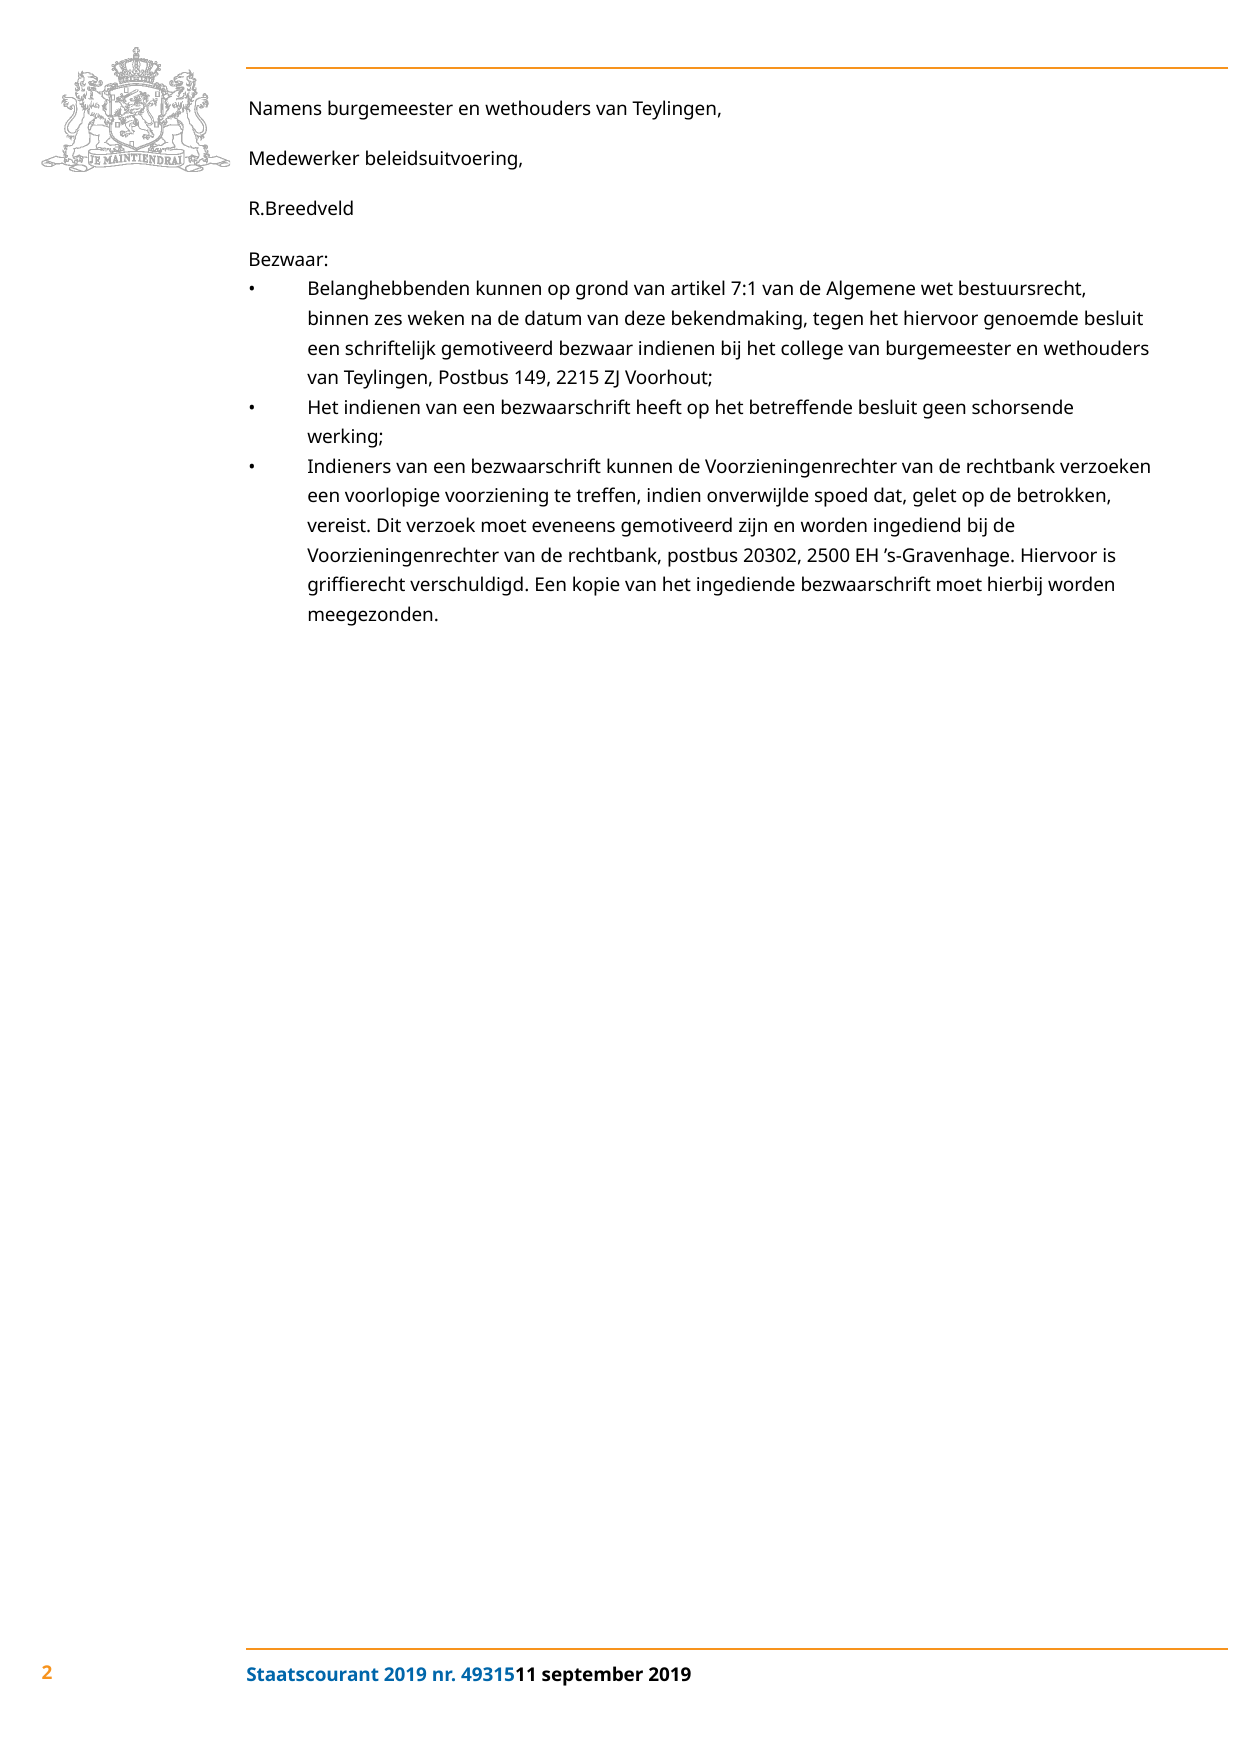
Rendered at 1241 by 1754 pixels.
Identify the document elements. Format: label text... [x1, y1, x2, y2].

text Bezwaar: [248, 246, 1152, 272]
text Medewerker beleidsuitvoering, [248, 145, 1152, 171]
picture [41, 47, 231, 172]
list Belanghebbenden kunnen op grond van artikel 7:1 van de Algemene wet bestuursrecht, binnen zes weken na de datum van deze bekendmaking, tegen het hiervoor genoemde besluit een schriftelijk gemotiveerd bezwaar indienen bij het college van burgemeester en wethouders van Teylingen, Postbus 149, 2215 ZJ Voorhout; [248, 276, 1152, 390]
text Namens burgemeester en wethouders van Teylingen, [248, 95, 1152, 121]
text R.Breedveld [248, 196, 1152, 221]
list Indieners van een bezwaarschrift kunnen de Voorzieningenrechter van de rechtbank verzoeken een voorlopige voorziening te treffen, indien onverwijlde spoed dat, gelet op de betrokken, vereist. Dit verzoek moet eveneens gemotiveerd zijn en worden ingediend bij de Voorzieningenrechter van de rechtbank, postbus 20302, 2500 EH ’s-Gravenhage. Hiervoor is griffierecht verschuldigd. Een kopie van het ingediende bezwaarschrift moet hierbij worden meegezonden. [248, 453, 1152, 627]
list Het indienen van een bezwaarschrift heeft op het betreffende besluit geen schorsende werking; [248, 394, 1152, 449]
